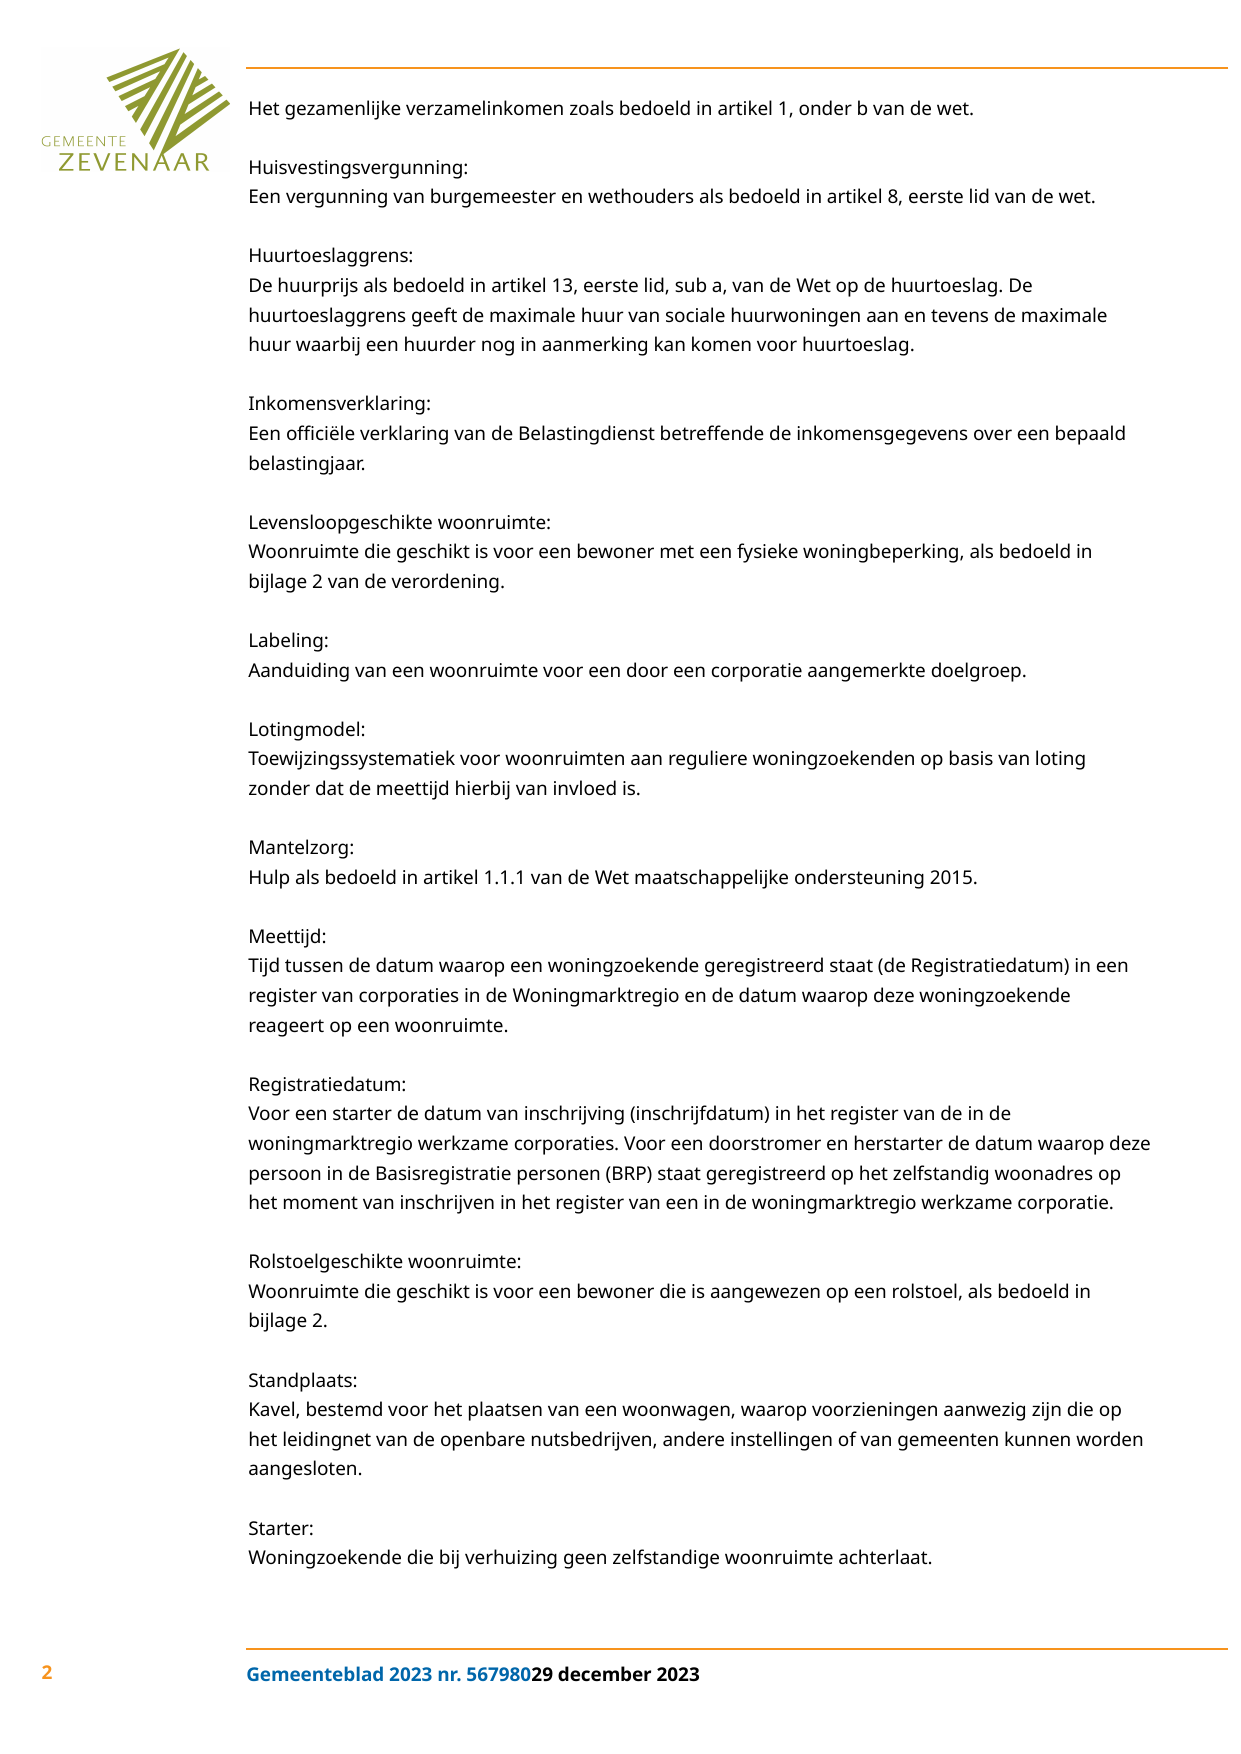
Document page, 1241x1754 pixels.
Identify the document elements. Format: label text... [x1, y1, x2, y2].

text Huurtoeslaggrens: [248, 243, 1152, 268]
text Labeling: [248, 627, 1152, 653]
text Huisvestingsvergunning: [248, 154, 1152, 180]
text Inkomensverklaring: [248, 391, 1152, 416]
text Kavel, bestemd voor het plaatsen van een woonwagen, waarop voorzieningen aanwezig zijn die op het leidingnet van de openbare nutsbedrijven, andere instellingen of van gemeenten kunnen worden aangesloten. [248, 1396, 1152, 1481]
text Rolstoelgeschikte woonruimte: [248, 1248, 1152, 1274]
text Woonruimte die geschikt is voor een bewoner die is aangewezen op een rolstoel, als bedoeld in bijlage 2. [248, 1278, 1152, 1333]
text Levensloopgeschikte woonruimte: [248, 509, 1152, 535]
text Aanduiding van een woonruimte voor een door een corporatie aangemerkte doelgroep. [248, 657, 1152, 683]
text Toewijzingssystematiek voor woonruimten aan reguliere woningzoekenden op basis van loting zonder dat de meettijd hierbij van invloed is. [248, 746, 1152, 801]
text Voor een starter de datum van inschrijving (inschrijfdatum) in het register van de in de woningmarktregio werkzame corporaties. Voor een doorstromer en herstarter de datum waarop deze persoon in de Basisregistratie personen (BRP) staat geregistreerd op het zelfstandig woonadres op het moment van inschrijven in het register van een in de woningmarktregio werkzame corporatie. [248, 1101, 1152, 1215]
text Standplaats: [248, 1367, 1152, 1393]
text Het gezamenlijke verzamelinkomen zoals bedoeld in artikel 1, onder b van de wet. [248, 95, 1152, 121]
text De huurprijs als bedoeld in artikel 13, eerste lid, sub a, van de Wet op de huurtoeslag. De huurtoeslaggrens geeft de maximale huur van sociale huurwoningen aan en tevens de maximale huur waarbij een huurder nog in aanmerking kan komen voor huurtoeslag. [248, 272, 1152, 357]
text Meettijd: [248, 923, 1152, 949]
text Woningzoekende die bij verhuizing geen zelfstandige woonruimte achterlaat. [248, 1544, 1152, 1570]
text Lotingmodel: [248, 716, 1152, 742]
text Mantelzorg: [248, 834, 1152, 860]
text Registratiedatum: [248, 1071, 1152, 1097]
text Woonruimte die geschikt is voor een bewoner met een fysieke woningbeperking, als bedoeld in bijlage 2 van de verordening. [248, 538, 1152, 594]
text Starter: [248, 1515, 1152, 1541]
text Tijd tussen de datum waarop een woningzoekende geregistreerd staat (de Registratiedatum) in een register van corporaties in de Woningmarktregio en de datum waarop deze woningzoekende reageert op een woonruimte. [248, 953, 1152, 1038]
text Een officiële verklaring van de Belastingdienst betreffende de inkomensgegevens over een bepaald belastingjaar. [248, 420, 1152, 476]
picture [41, 47, 231, 172]
text Hulp als bedoeld in artikel 1.1.1 van de Wet maatschappelijke ondersteuning 2015. [248, 864, 1152, 890]
text Een vergunning van burgemeester en wethouders als bedoeld in artikel 8, eerste lid van de wet. [248, 183, 1152, 209]
